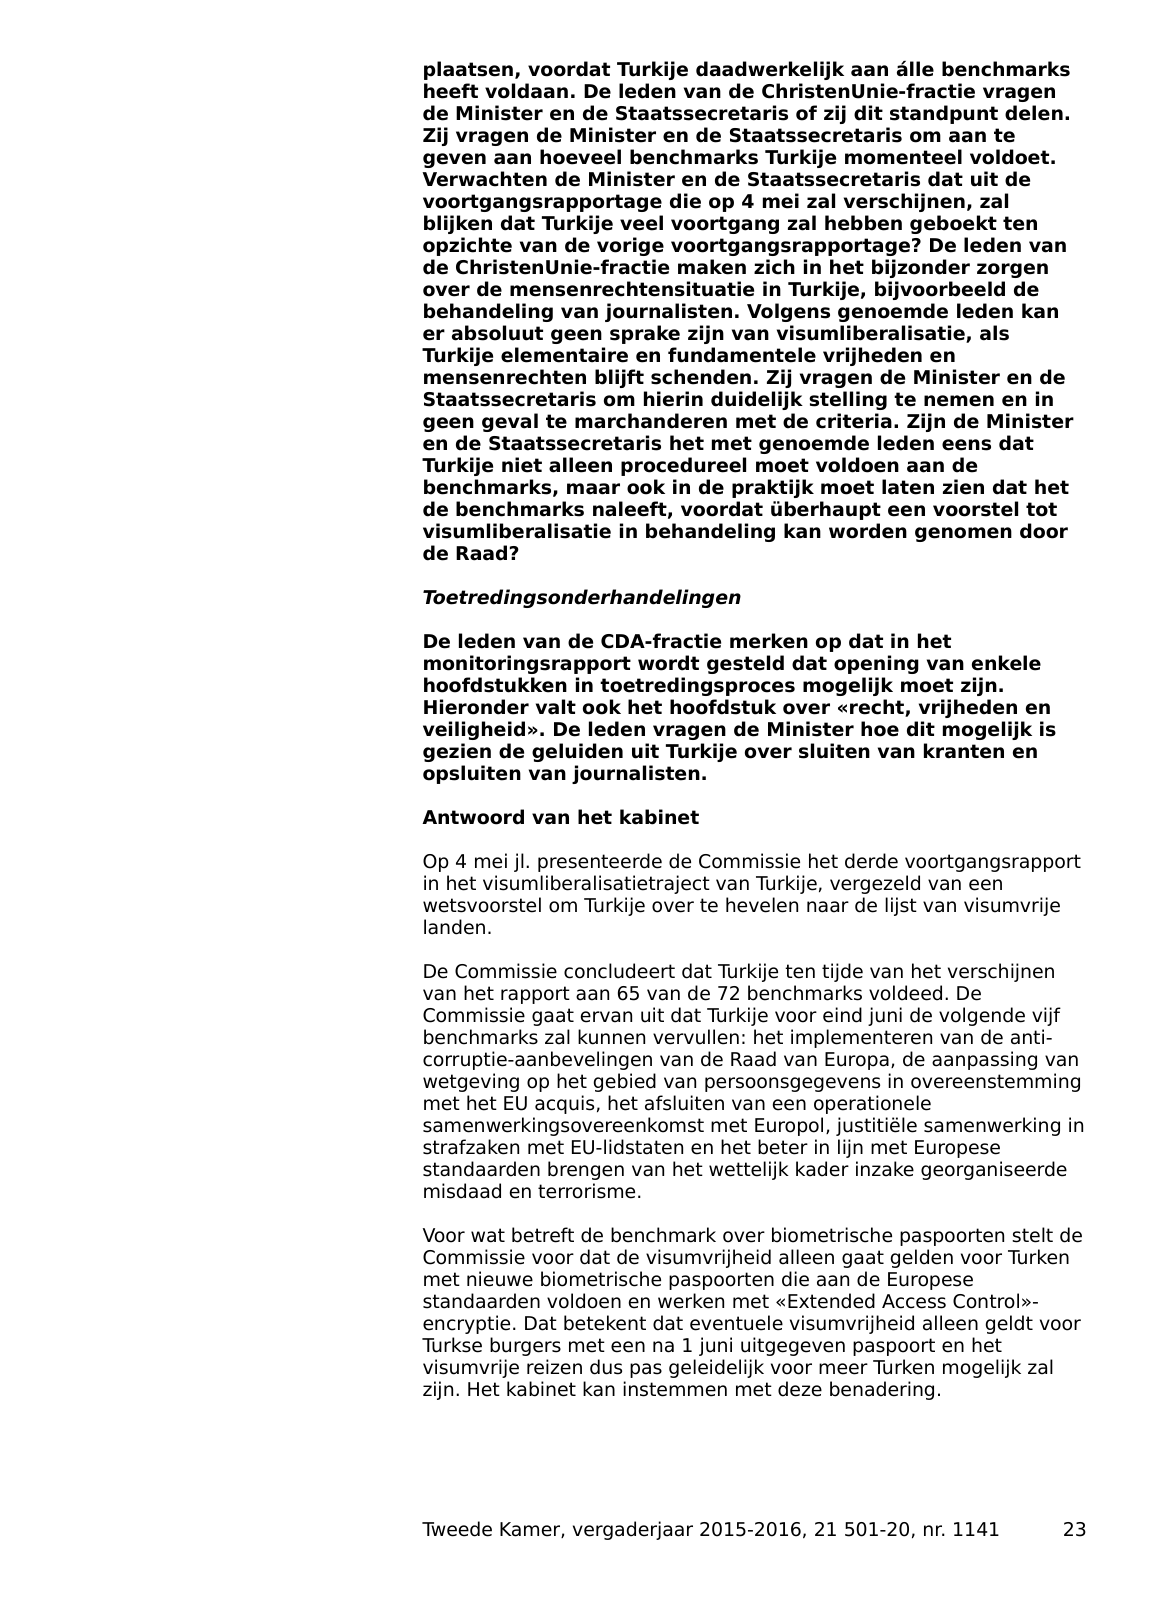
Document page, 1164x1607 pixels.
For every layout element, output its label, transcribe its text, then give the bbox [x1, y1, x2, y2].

text plaatsen, voordat Turkije daadwerkelijk aan álle benchmarks heeft voldaan. De leden van de ChristenUnie-fractie vragen de Minister en de Staatssecretaris of zij dit standpunt delen. Zij vragen de Minister en de Staatssecretaris om aan te geven aan hoeveel benchmarks Turkije momenteel voldoet. Verwachten de Minister en de Staatssecretaris dat uit de voortgangsrapportage die op 4 mei zal verschijnen, zal blijken dat Turkije veel voortgang zal hebben geboekt ten opzichte van de vorige voortgangsrapportage? De leden van de ChristenUnie-fractie maken zich in het bijzonder zorgen over de mensenrechtensituatie in Turkije, bijvoorbeeld de behandeling van journalisten. Volgens genoemde leden kan er absoluut geen sprake zijn van visumliberalisatie, als Turkije elementaire en fundamentele vrijheden en mensenrechten blijft schenden. Zij vragen de Minister en de Staatssecretaris om hierin duidelijk stelling te nemen en in geen geval te marchanderen met de criteria. Zijn de Minister en de Staatssecretaris het met genoemde leden eens dat Turkije niet alleen procedureel moet voldoen aan de benchmarks, maar ook in de praktijk moet laten zien dat het de benchmarks naleeft, voordat überhaupt een voorstel tot visumliberalisatie in behandeling kan worden genomen door de Raad? [422, 59, 1087, 564]
text De Commissie concludeert dat Turkije ten tijde van het verschijnen van het rapport aan 65 van de 72 benchmarks voldeed. De Commissie gaat ervan uit dat Turkije voor eind juni de volgende vijf benchmarks zal kunnen vervullen: het implementeren van de anti-corruptie-aanbevelingen van de Raad van Europa, de aanpassing van wetgeving op het gebied van persoonsgegevens in overeenstemming met het EU acquis, het afsluiten van een operationele samenwerkingsovereenkomst met Europol, justitiële samenwerking in strafzaken met EU-lidstaten en het beter in lijn met Europese standaarden brengen van het wettelijk kader inzake georganiseerde misdaad en terrorisme. [422, 961, 1087, 1203]
text Op 4 mei jl. presenteerde de Commissie het derde voortgangsrapport in het visumliberalisatietraject van Turkije, vergezeld van een wetsvoorstel om Turkije over te hevelen naar de lijst van visumvrije landen. [422, 851, 1087, 939]
text De leden van de CDA-fractie merken op dat in het monitoringsrapport wordt gesteld dat opening van enkele hoofdstukken in toetredingsproces mogelijk moet zijn. Hieronder valt ook het hoofdstuk over «recht, vrijheden en veiligheid». De leden vragen de Minister hoe dit mogelijk is gezien de geluiden uit Turkije over sluiten van kranten en opsluiten van journalisten. [422, 631, 1087, 785]
subtitle Antwoord van het kabinet [422, 807, 1087, 829]
subtitle Toetredingsonderhandelingen [422, 587, 1087, 609]
text Voor wat betreft de benchmark over biometrische paspoorten stelt de Commissie voor dat de visumvrijheid alleen gaat gelden voor Turken met nieuwe biometrische paspoorten die aan de Europese standaarden voldoen en werken met «Extended Access Control»-encryptie. Dat betekent dat eventuele visumvrijheid alleen geldt voor Turkse burgers met een na 1 juni uitgegeven paspoort en het visumvrije reizen dus pas geleidelijk voor meer Turken mogelijk zal zijn. Het kabinet kan instemmen met deze benadering. [422, 1225, 1087, 1401]
